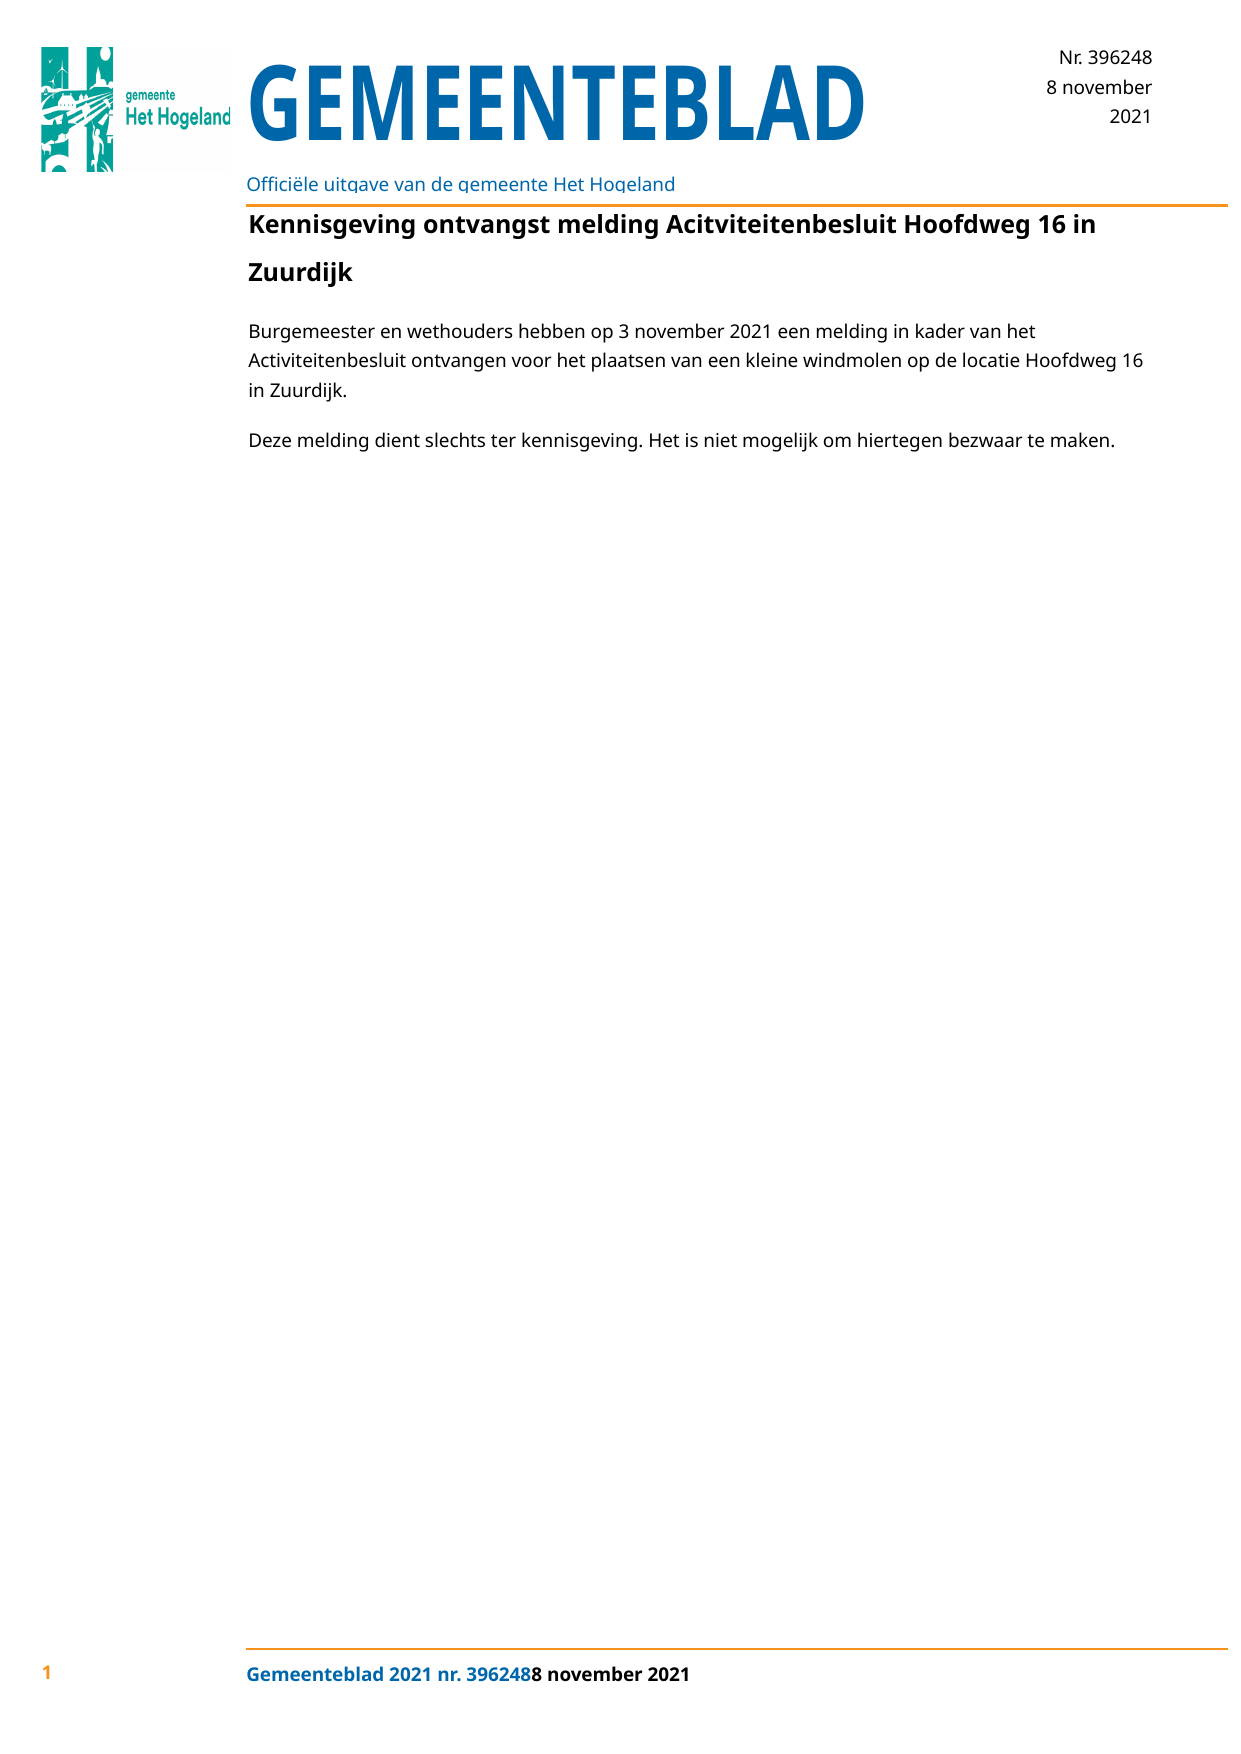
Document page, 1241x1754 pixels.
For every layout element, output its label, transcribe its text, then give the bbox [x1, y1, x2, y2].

text Burgemeester en wethouders hebben op 3 november 2021 een melding in kader van het Activiteitenbesluit ontvangen voor het plaatsen van een kleine windmolen op de locatie Hoofdweg 16 in Zuurdijk. [248, 318, 1152, 403]
picture [41, 47, 231, 172]
text Kennisgeving ontvangst melding Acitviteitenbesluit Hoofdweg 16 in Zuurdijk [248, 207, 1152, 288]
text Deze melding dient slechts ter kennisgeving. Het is niet mogelijk om hiertegen bezwaar te maken. [248, 427, 1152, 453]
